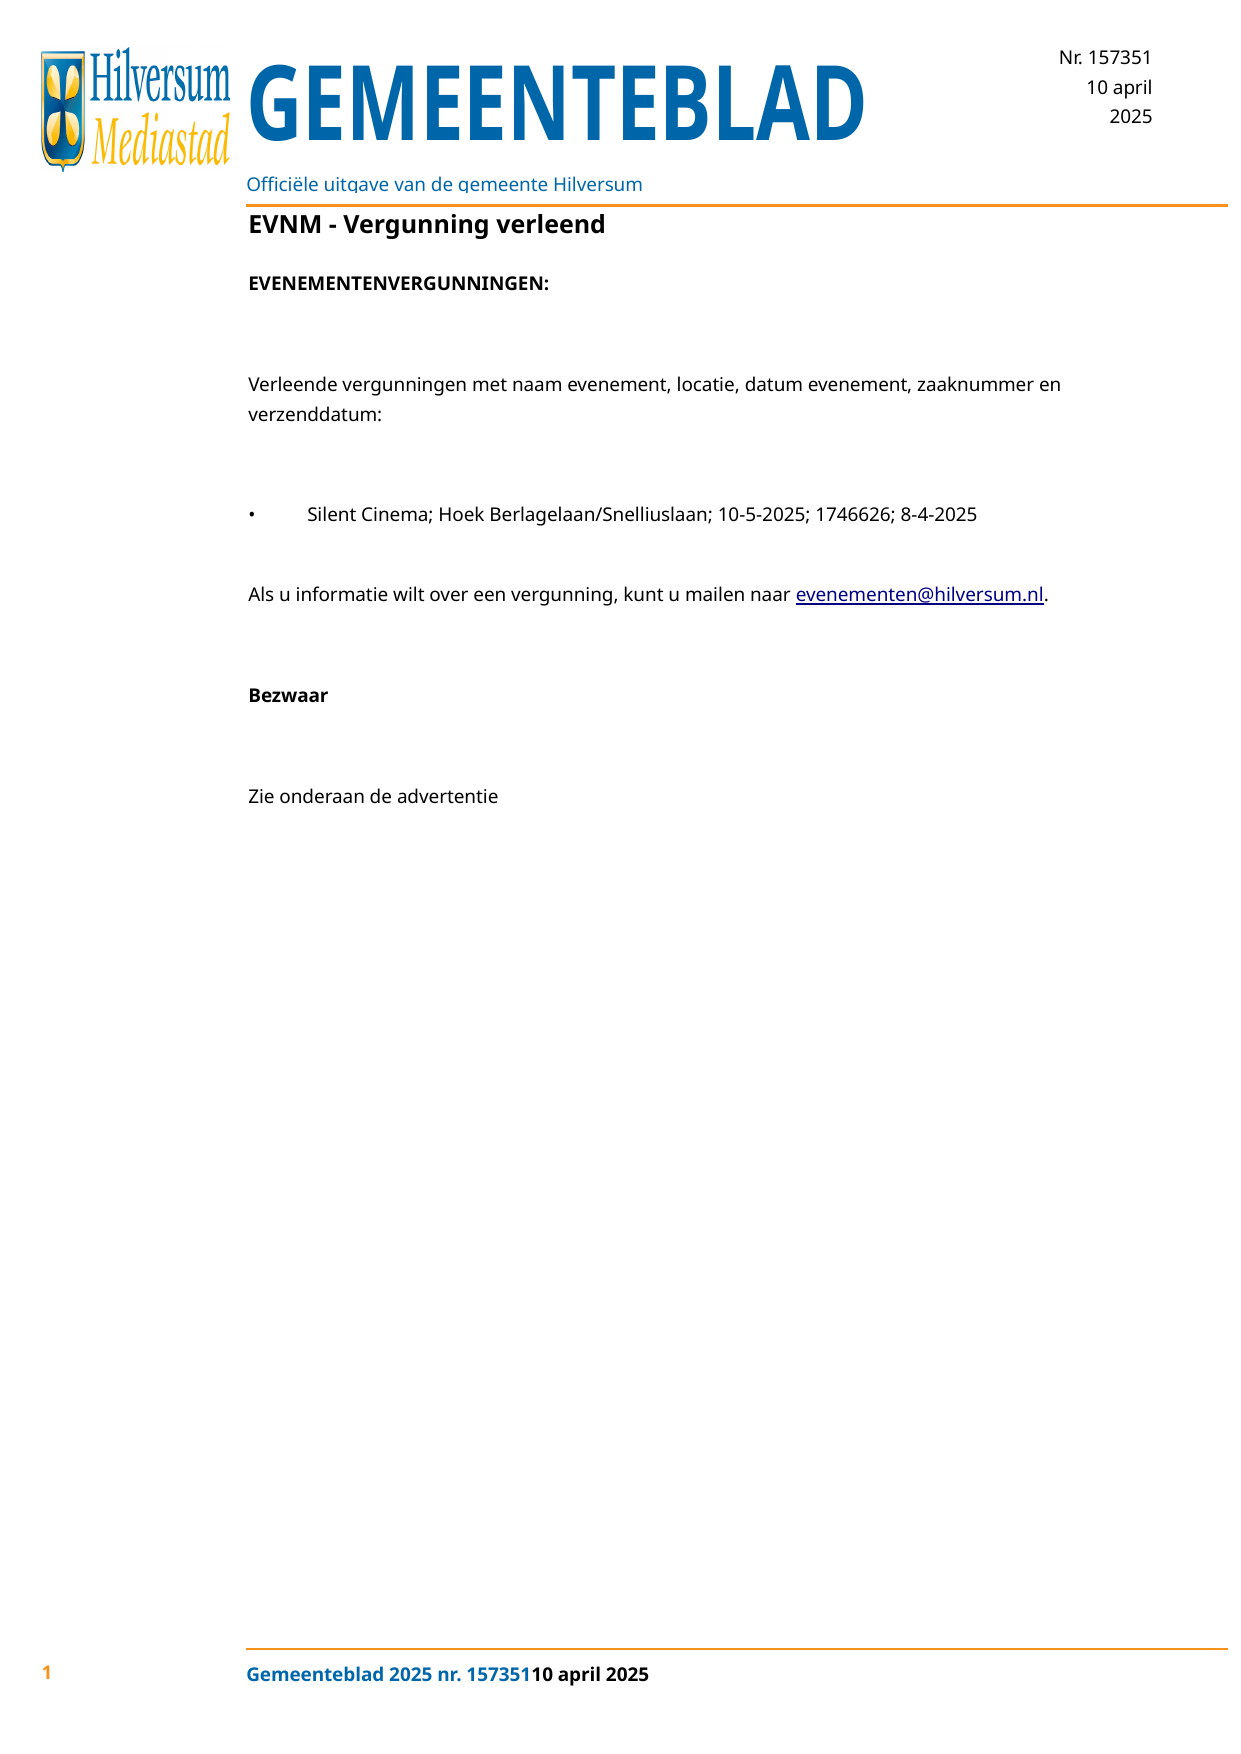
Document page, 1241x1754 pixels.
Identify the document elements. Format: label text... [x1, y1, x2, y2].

list Silent Cinema; Hoek Berlagelaan/Snelliuslaan; 10-5-2025; 1746626; 8-4-2025 [248, 502, 1152, 527]
text Verleende vergunningen met naam evenement, locatie, datum evenement, zaaknummer en verzenddatum: [248, 371, 1152, 426]
text EVNM - Vergunning verleend [248, 207, 1152, 241]
picture [41, 47, 231, 172]
text Zie onderaan de advertentie [248, 783, 1152, 809]
text Als u informatie wilt over een vergunning, kunt u mailen naar evenementen@hilversum.nl. [248, 582, 1152, 607]
text EVENEMENTENVERGUNNINGEN: [248, 270, 1152, 296]
text Bezwaar [248, 682, 1152, 708]
